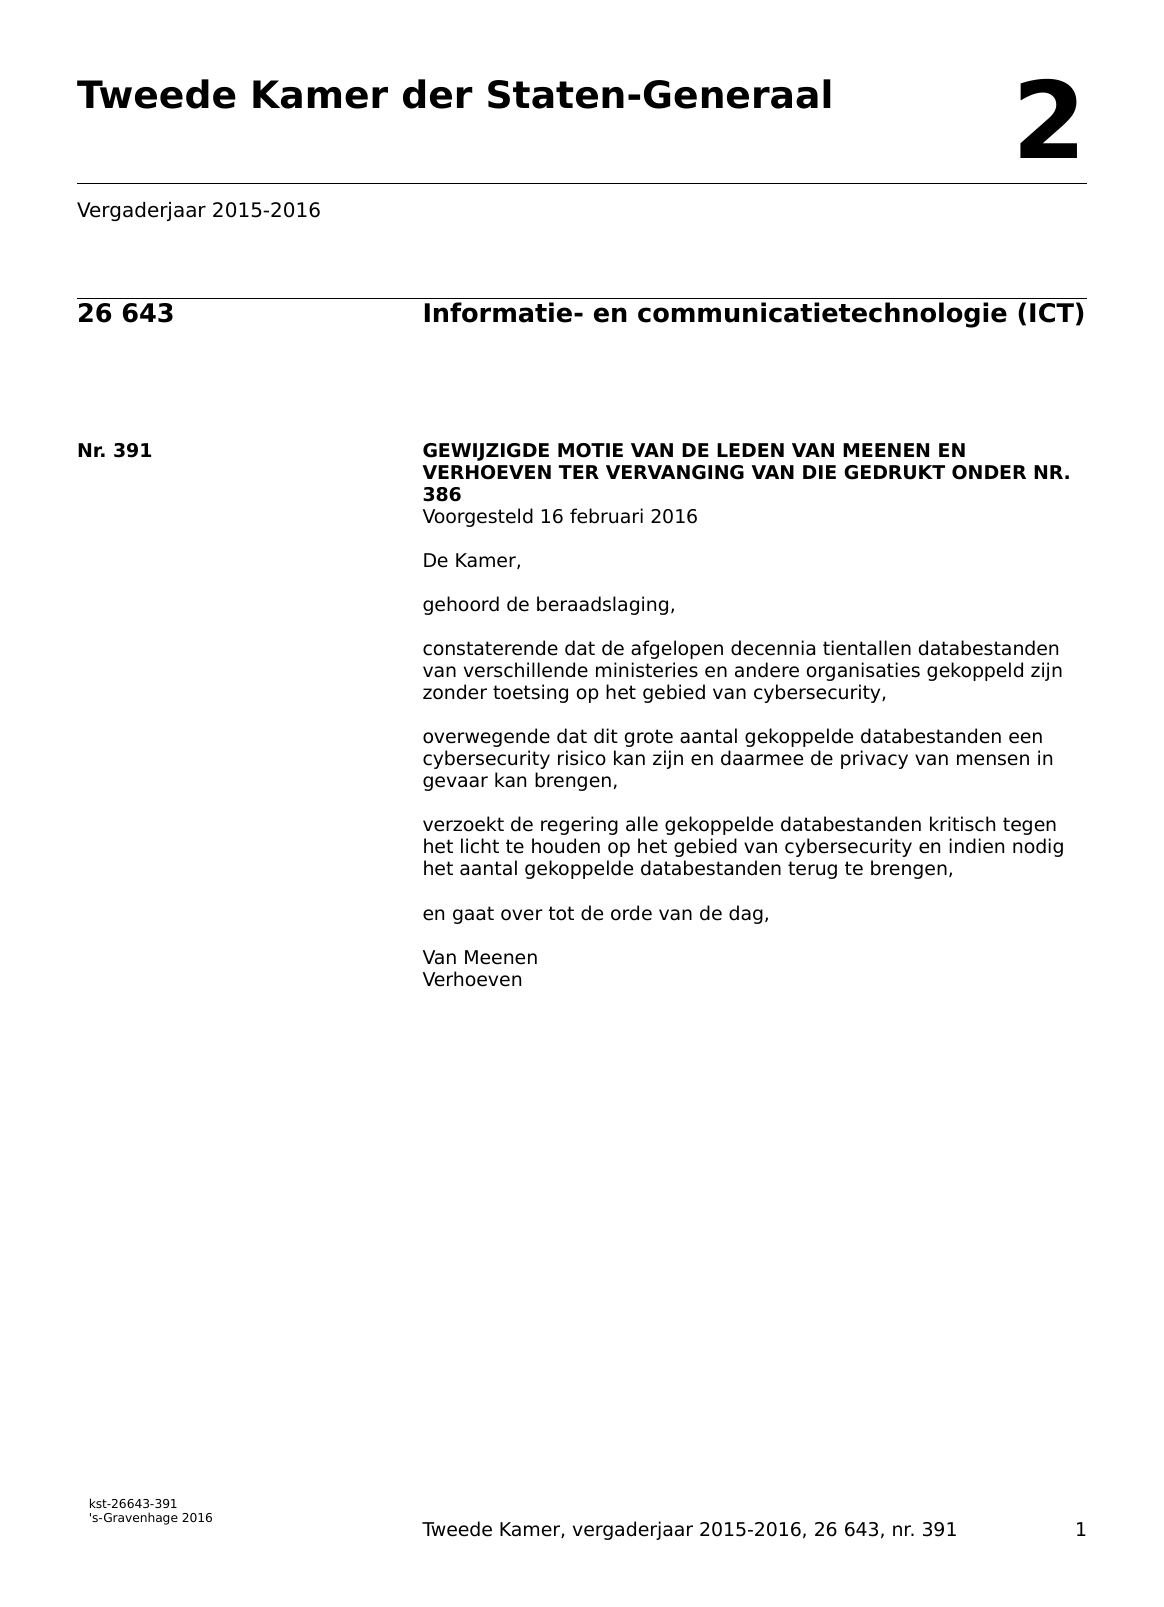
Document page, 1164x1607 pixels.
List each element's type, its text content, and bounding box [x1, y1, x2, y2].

subtitle 26 643 Informatie- en communicatietechnologie (ICT) [77, 299, 1087, 329]
text en gaat over tot de orde van de dag, [422, 902, 1087, 924]
text verzoekt de regering alle gekoppelde databestanden kritisch tegen het licht te houden op het gebied van cybersecurity en indien nodig het aantal gekoppelde databestanden terug te brengen, [422, 814, 1087, 880]
subtitle Nr. 391 GEWIJZIGDE MOTIE VAN DE LEDEN VAN MEENEN EN VERHOEVEN TER VERVANGING VAN DIE GEDRUKT ONDER NR. 386 [77, 440, 1087, 506]
text constaterende dat de afgelopen decennia tientallen databestanden van verschillende ministeries en andere organisaties gekoppeld zijn zonder toetsing op het gebied van cybersecurity, [422, 638, 1087, 704]
text kst-26643-391 [88, 1497, 323, 1511]
text Verhoeven [422, 969, 1087, 991]
text Voorgesteld 16 februari 2016 [422, 506, 1087, 528]
text De Kamer, [422, 550, 1087, 572]
text overwegende dat dit grote aantal gekoppelde databestanden een cybersecurity risico kan zijn en daarmee de privacy van mensen in gevaar kan brengen, [422, 726, 1087, 792]
table_cell Vergaderjaar 2015-2016 [77, 184, 1087, 298]
table_header Tweede Kamer der Staten-Generaal [77, 59, 886, 183]
text 's-Gravenhage 2016 [88, 1511, 323, 1525]
text gehoord de beraadslaging, [422, 594, 1087, 616]
text Van Meenen [422, 947, 1087, 969]
table_header 2 [886, 59, 1087, 183]
